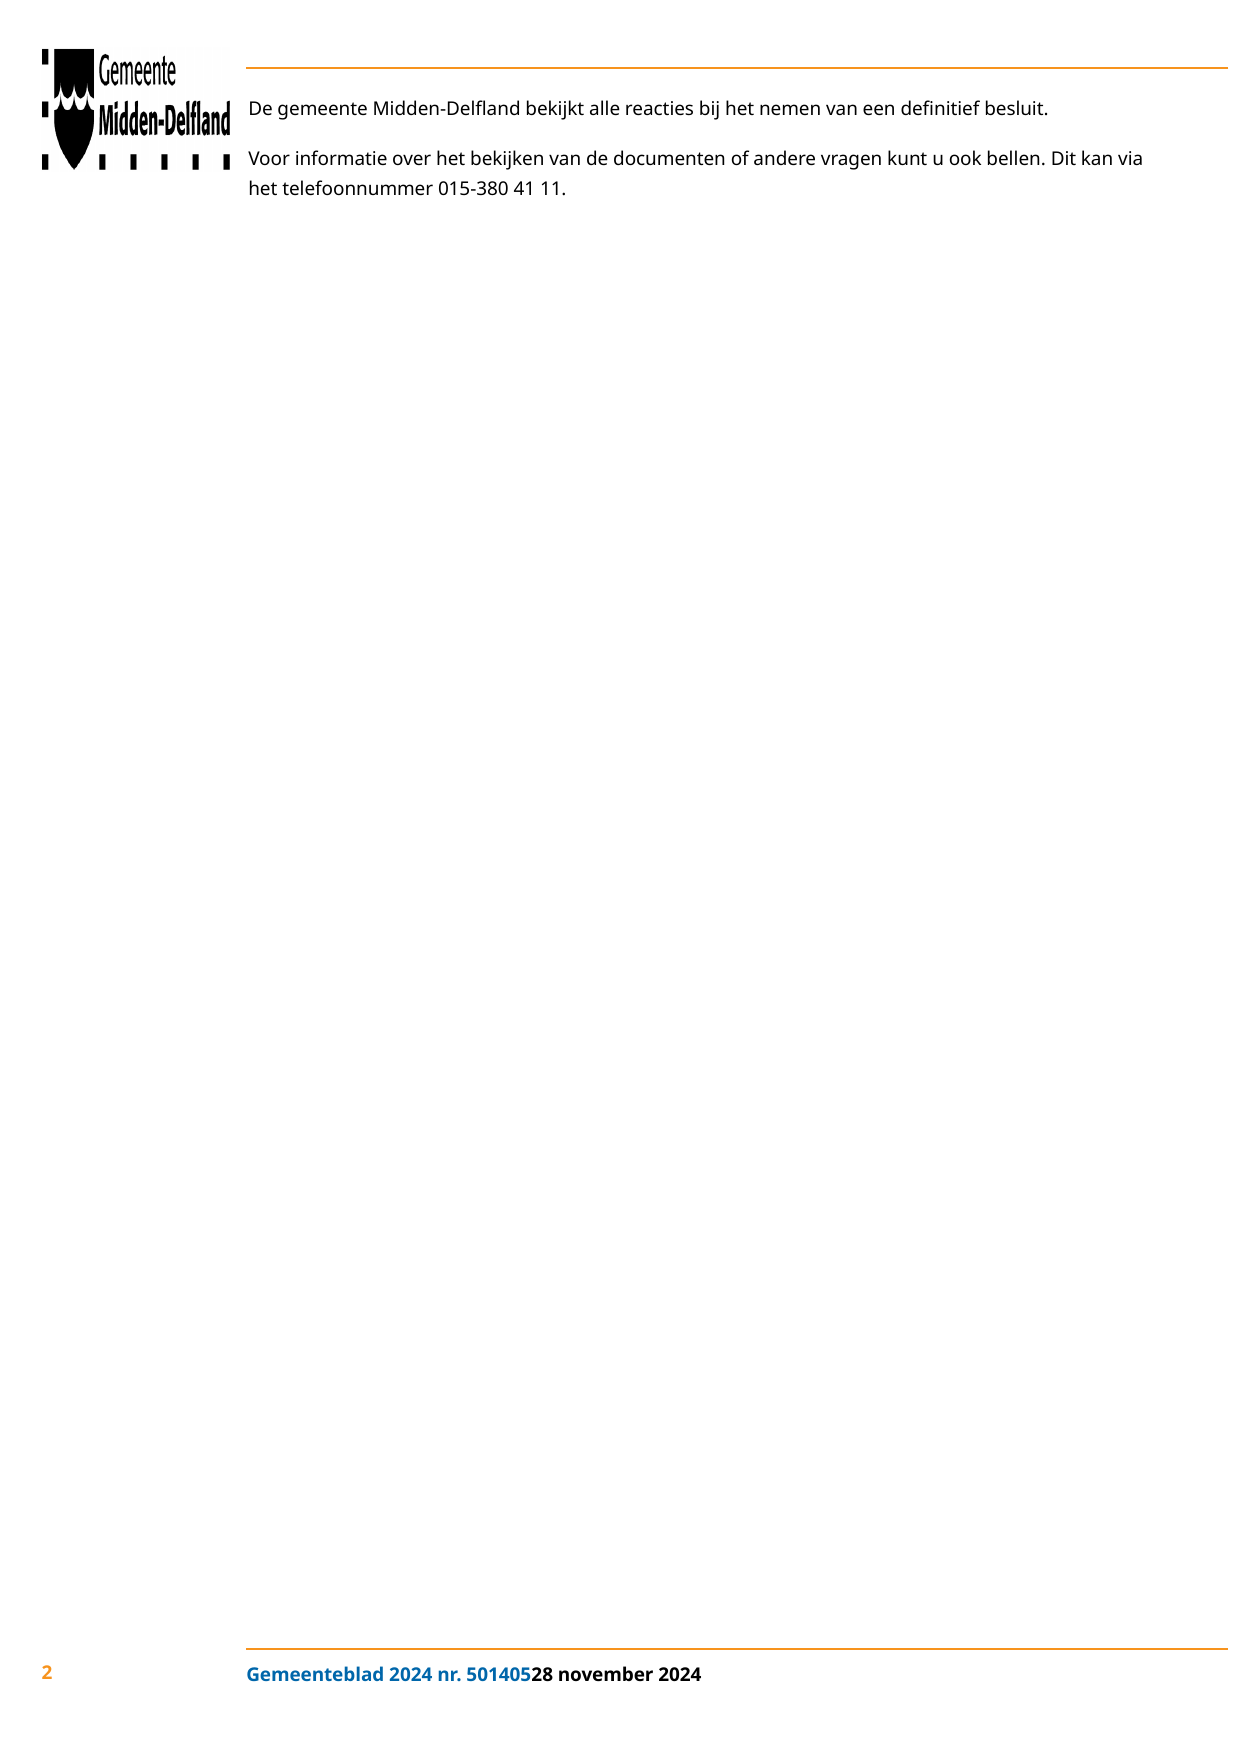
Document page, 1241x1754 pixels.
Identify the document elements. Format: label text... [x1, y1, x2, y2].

text De gemeente Midden-Delfland bekijkt alle reacties bij het nemen van een definitief besluit. [248, 95, 1152, 121]
picture [41, 47, 231, 172]
text Voor informatie over het bekijken van de documenten of andere vragen kunt u ook bellen. Dit kan via het telefoonnummer 015-380 41 11. [248, 145, 1152, 201]
